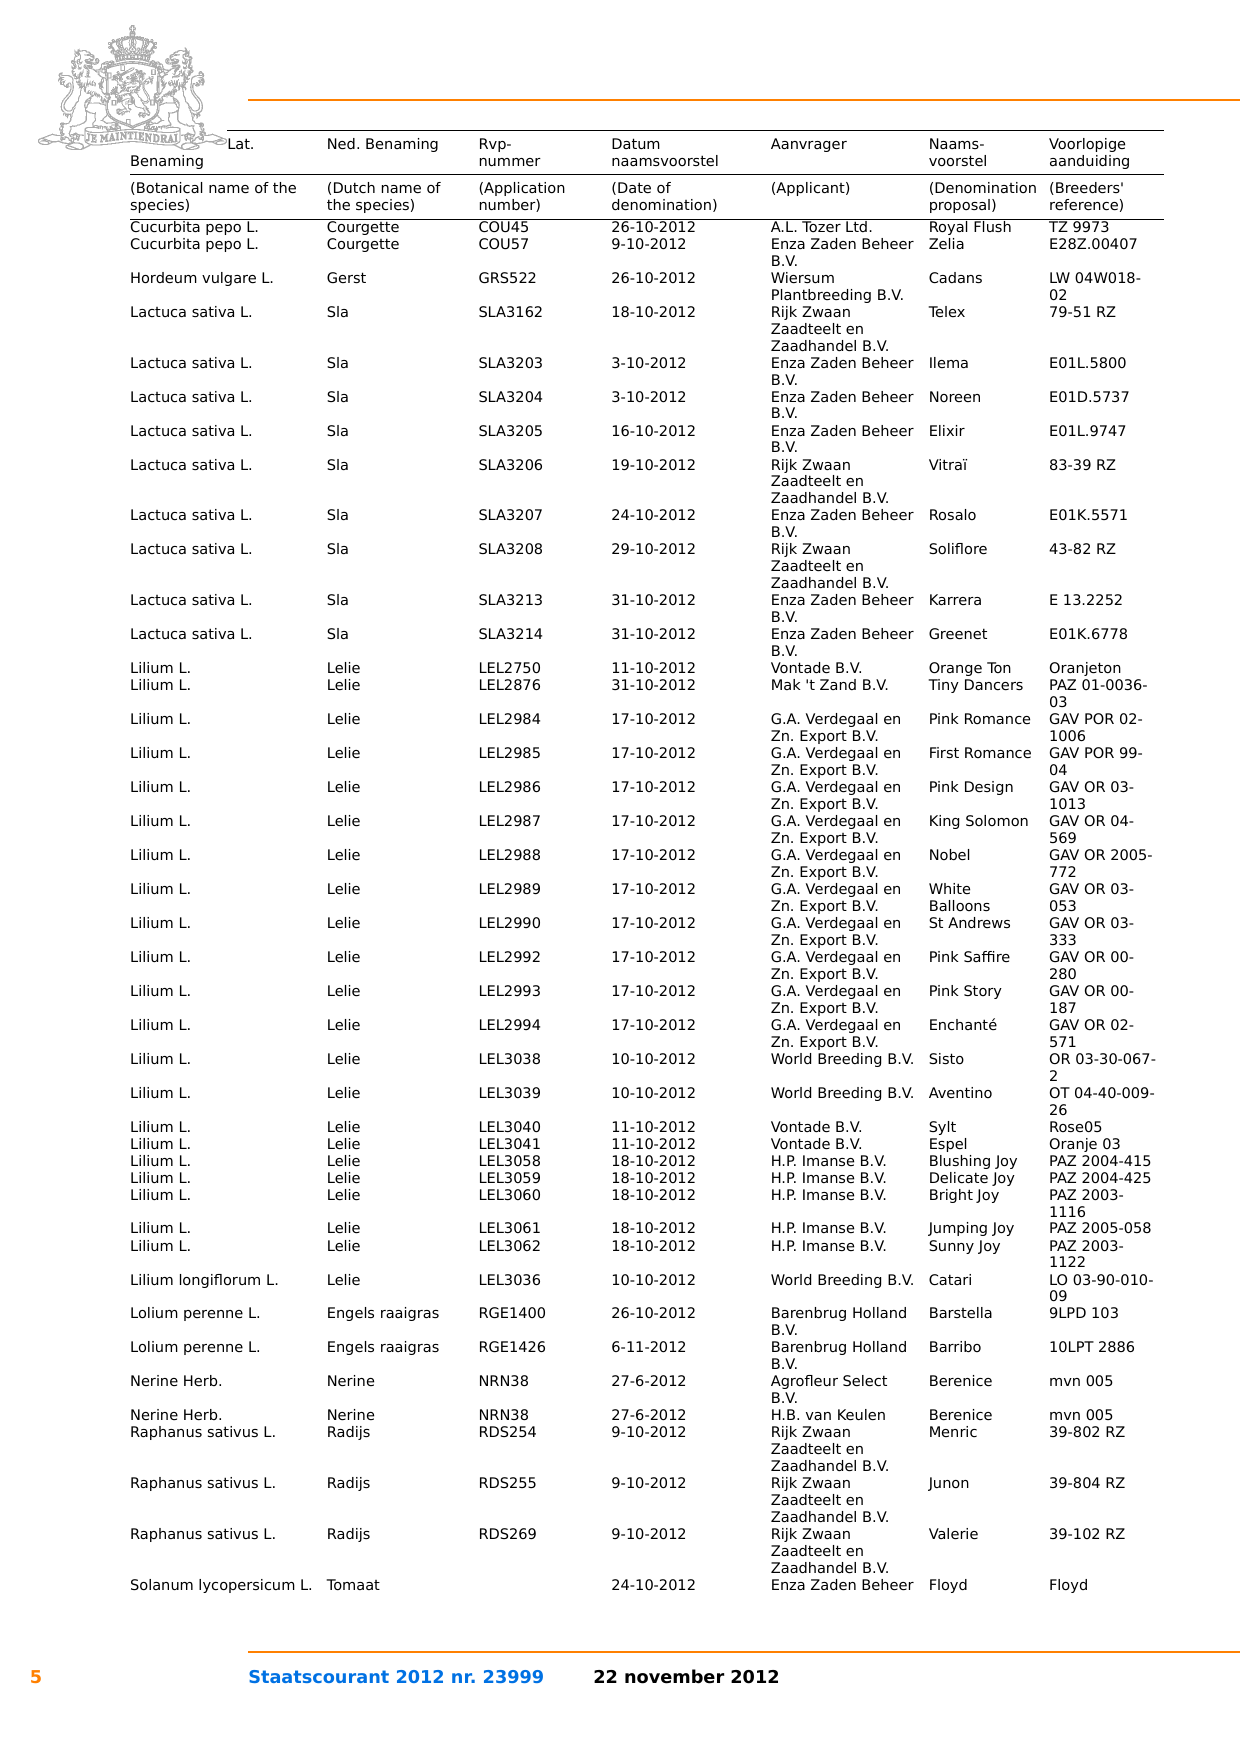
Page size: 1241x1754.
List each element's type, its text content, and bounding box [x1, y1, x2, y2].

table_cell H.P. Imanse B.V. [765, 1186, 922, 1220]
table_cell Berenice [923, 1407, 1043, 1424]
table_cell RGE1426 [472, 1339, 605, 1373]
table_cell Lelie [321, 1186, 472, 1220]
table_cell Lelie [321, 915, 472, 949]
table_cell Lilium L. [130, 813, 321, 847]
table_cell Agrofleur Select B.V. [765, 1373, 922, 1407]
table_cell Lilium L. [130, 779, 321, 813]
table_cell Enza Zaden Beheer B.V. [765, 626, 922, 660]
table_cell LEL2989 [472, 881, 605, 915]
table_cell 18-10-2012 [605, 1186, 765, 1220]
table_cell Lelie [321, 1153, 472, 1169]
table_cell LEL2988 [472, 847, 605, 881]
table_cell GAV OR 04-569 [1043, 813, 1163, 847]
table_cell Nerine [321, 1407, 472, 1424]
table_cell Raphanus sativus L. [130, 1424, 321, 1475]
table_cell G.A. Verdegaal en Zn. Export B.V. [765, 779, 922, 813]
table_cell Lilium L. [130, 847, 321, 881]
table_cell 10-10-2012 [605, 1271, 765, 1305]
table_cell Lelie [321, 1119, 472, 1136]
table_cell Solanum lycopersicum L. [130, 1577, 321, 1594]
table_cell Cadans [923, 270, 1043, 303]
table_cell mvn 005 [1043, 1373, 1163, 1407]
table_cell Lolium perenne L. [130, 1305, 321, 1339]
table_cell G.A. Verdegaal en Zn. Export B.V. [765, 1017, 922, 1051]
table_cell Lelie [321, 1051, 472, 1084]
table_cell GAV OR 03-333 [1043, 915, 1163, 949]
table_cell Enza Zaden Beheer [765, 1577, 922, 1594]
table_cell Engels raaigras [321, 1339, 472, 1373]
table_cell 16-10-2012 [605, 423, 765, 456]
table_cell 9-10-2012 [605, 1526, 765, 1577]
table_cell Lelie [321, 711, 472, 745]
table_cell 83-39 RZ [1043, 456, 1163, 507]
table_cell Lilium L. [130, 1186, 321, 1220]
table_cell Enza Zaden Beheer B.V. [765, 592, 922, 626]
table_cell 17-10-2012 [605, 711, 765, 745]
table_cell Lilium L. [130, 1238, 321, 1271]
table_cell PAZ 2004-425 [1043, 1170, 1163, 1186]
table_cell 11-10-2012 [605, 1119, 765, 1136]
table_cell LEL3036 [472, 1271, 605, 1305]
table_cell Sla [321, 456, 472, 507]
table_cell Pink Romance [923, 711, 1043, 745]
table_cell Radijs [321, 1475, 472, 1526]
table_cell Enza Zaden Beheer B.V. [765, 355, 922, 388]
table_cell 9LPD 103 [1043, 1305, 1163, 1339]
table_cell Lilium L. [130, 745, 321, 779]
table_cell Lilium L. [130, 1051, 321, 1084]
table_cell Nerine Herb. [130, 1407, 321, 1424]
table_cell Rijk Zwaan Zaadteelt en Zaadhandel B.V. [765, 1475, 922, 1526]
table_cell 9-10-2012 [605, 236, 765, 269]
table_cell Junon [923, 1475, 1043, 1526]
table_cell World Breeding B.V. [765, 1085, 922, 1118]
table_header Voorlopige aanduiding [1043, 131, 1163, 174]
table_cell Nerine [321, 1373, 472, 1407]
table_cell 17-10-2012 [605, 745, 765, 779]
table_cell 31-10-2012 [605, 677, 765, 711]
table_cell Courgette [321, 236, 472, 269]
table_cell GAV OR 00-280 [1043, 949, 1163, 983]
table_cell Lilium longiflorum L. [130, 1271, 321, 1305]
table_cell 17-10-2012 [605, 1017, 765, 1051]
table_cell LEL3059 [472, 1170, 605, 1186]
table_cell Lelie [321, 1220, 472, 1237]
table_cell Lelie [321, 779, 472, 813]
table_cell SLA3204 [472, 389, 605, 422]
table_cell Tiny Dancers [923, 677, 1043, 711]
table_cell Vontade B.V. [765, 660, 922, 677]
picture [38, 25, 227, 150]
table_cell RDS254 [472, 1424, 605, 1475]
table_cell Lactuca sativa L. [130, 626, 321, 660]
table_cell Lactuca sativa L. [130, 389, 321, 422]
table_cell Oranjeton [1043, 660, 1163, 677]
table_cell G.A. Verdegaal en Zn. Export B.V. [765, 813, 922, 847]
table_cell Lilium L. [130, 949, 321, 983]
table_cell LEL2987 [472, 813, 605, 847]
table_header Lat. Benaming [130, 131, 321, 174]
table_cell LEL3038 [472, 1051, 605, 1084]
table_cell Vontade B.V. [765, 1119, 922, 1136]
table_cell SLA3205 [472, 423, 605, 456]
table_cell Engels raaigras [321, 1305, 472, 1339]
table_cell Lelie [321, 677, 472, 711]
table_cell Soliflore [923, 541, 1043, 592]
table_cell White Balloons [923, 881, 1043, 915]
table_cell 11-10-2012 [605, 660, 765, 677]
table_cell Floyd [923, 1577, 1043, 1594]
table_cell Lilium L. [130, 660, 321, 677]
table_cell G.A. Verdegaal en Zn. Export B.V. [765, 711, 922, 745]
table_cell Pink Saffire [923, 949, 1043, 983]
table_cell Raphanus sativus L. [130, 1475, 321, 1526]
table_cell Lelie [321, 983, 472, 1017]
table_cell LEL3061 [472, 1220, 605, 1237]
table_cell E28Z.00407 [1043, 236, 1163, 269]
table_cell G.A. Verdegaal en Zn. Export B.V. [765, 915, 922, 949]
table_cell TZ 9973 [1043, 220, 1163, 236]
table_cell Catari [923, 1271, 1043, 1305]
table_cell 18-10-2012 [605, 1220, 765, 1237]
table_cell LEL2984 [472, 711, 605, 745]
table_cell Sisto [923, 1051, 1043, 1084]
table_cell Espel [923, 1136, 1043, 1152]
table_cell Oranje 03 [1043, 1136, 1163, 1152]
table_cell G.A. Verdegaal en Zn. Export B.V. [765, 983, 922, 1017]
table_cell LW 04W018-02 [1043, 270, 1163, 303]
table_cell 43-82 RZ [1043, 541, 1163, 592]
table_cell 29-10-2012 [605, 541, 765, 592]
table_cell 9-10-2012 [605, 1475, 765, 1526]
table_cell 79-51 RZ [1043, 304, 1163, 354]
table_cell Rijk Zwaan Zaadteelt en Zaadhandel B.V. [765, 1424, 922, 1475]
table_cell 24-10-2012 [605, 507, 765, 541]
table_cell E01D.5737 [1043, 389, 1163, 422]
table_cell 31-10-2012 [605, 592, 765, 626]
table_cell Lactuca sativa L. [130, 541, 321, 592]
table_cell Lelie [321, 847, 472, 881]
table_cell Tomaat [321, 1577, 472, 1594]
table_cell G.A. Verdegaal en Zn. Export B.V. [765, 847, 922, 881]
table_cell GAV POR 99-04 [1043, 745, 1163, 779]
table_cell H.P. Imanse B.V. [765, 1220, 922, 1237]
table_cell (Dutch name of the species) [321, 175, 472, 219]
table_cell LEL3041 [472, 1136, 605, 1152]
table_cell Lelie [321, 1271, 472, 1305]
table_cell Lilium L. [130, 881, 321, 915]
table_cell 26-10-2012 [605, 270, 765, 303]
table_cell 17-10-2012 [605, 779, 765, 813]
table_cell Lactuca sativa L. [130, 507, 321, 541]
table_cell A.L. Tozer Ltd. [765, 220, 922, 236]
table_cell Lelie [321, 881, 472, 915]
table_cell Nobel [923, 847, 1043, 881]
table_cell Mak 't Zand B.V. [765, 677, 922, 711]
table_header Rvp- nummer [472, 131, 605, 174]
table_cell 26-10-2012 [605, 220, 765, 236]
table_cell PAZ 2005-058 [1043, 1220, 1163, 1237]
table_cell Sla [321, 541, 472, 592]
table_header Naams- voorstel [923, 131, 1043, 174]
table_cell 17-10-2012 [605, 813, 765, 847]
table_header Ned. Benaming [321, 131, 472, 174]
table_cell LEL2994 [472, 1017, 605, 1051]
table_cell RDS269 [472, 1526, 605, 1577]
table_cell LEL2990 [472, 915, 605, 949]
table_cell 39-802 RZ [1043, 1424, 1163, 1475]
table_cell Sunny Joy [923, 1238, 1043, 1271]
table_cell Bright Joy [923, 1186, 1043, 1220]
table_cell Enza Zaden Beheer B.V. [765, 423, 922, 456]
table_cell Aventino [923, 1085, 1043, 1118]
table_cell PAZ 2003-1122 [1043, 1238, 1163, 1271]
table_cell Rosalo [923, 507, 1043, 541]
table_cell GAV OR 03-1013 [1043, 779, 1163, 813]
table_cell H.P. Imanse B.V. [765, 1153, 922, 1169]
table_cell Elixir [923, 423, 1043, 456]
table_cell Rijk Zwaan Zaadteelt en Zaadhandel B.V. [765, 541, 922, 592]
table_header Datum naamsvoorstel [605, 131, 765, 174]
table_cell NRN38 [472, 1407, 605, 1424]
table_cell Sylt [923, 1119, 1043, 1136]
table_cell Lelie [321, 1170, 472, 1186]
table_cell PAZ 01-0036-03 [1043, 677, 1163, 711]
table_cell OT 04-40-009-26 [1043, 1085, 1163, 1118]
table_cell Lactuca sativa L. [130, 304, 321, 354]
table_cell Lelie [321, 1085, 472, 1118]
table_cell Jumping Joy [923, 1220, 1043, 1237]
table_cell E01L.5800 [1043, 355, 1163, 388]
table_cell Lilium L. [130, 1153, 321, 1169]
table_cell 17-10-2012 [605, 881, 765, 915]
table_cell Rijk Zwaan Zaadteelt en Zaadhandel B.V. [765, 1526, 922, 1577]
table_cell 19-10-2012 [605, 456, 765, 507]
table_cell Sla [321, 507, 472, 541]
table_cell 17-10-2012 [605, 949, 765, 983]
table_cell Barribo [923, 1339, 1043, 1373]
table_cell Menric [923, 1424, 1043, 1475]
table_cell Barenbrug Holland B.V. [765, 1305, 922, 1339]
table_cell World Breeding B.V. [765, 1271, 922, 1305]
table_cell Lilium L. [130, 1017, 321, 1051]
table_cell Pink Design [923, 779, 1043, 813]
table_cell Ilema [923, 355, 1043, 388]
table_cell Sla [321, 304, 472, 354]
table_cell G.A. Verdegaal en Zn. Export B.V. [765, 949, 922, 983]
table_cell 6-11-2012 [605, 1339, 765, 1373]
table_cell Lactuca sativa L. [130, 592, 321, 626]
table_cell [472, 1577, 605, 1594]
table_cell Lilium L. [130, 1220, 321, 1237]
table_cell Courgette [321, 220, 472, 236]
table_cell (Applicant) [765, 175, 922, 219]
table_cell St Andrews [923, 915, 1043, 949]
table_cell 26-10-2012 [605, 1305, 765, 1339]
table_cell Rose05 [1043, 1119, 1163, 1136]
table_header Aanvrager [765, 131, 922, 174]
table_cell NRN38 [472, 1373, 605, 1407]
table_cell LEL2992 [472, 949, 605, 983]
table_cell Vitraï [923, 456, 1043, 507]
table_cell 17-10-2012 [605, 847, 765, 881]
table_cell Enza Zaden Beheer B.V. [765, 507, 922, 541]
table_cell Lelie [321, 1017, 472, 1051]
table_cell Lilium L. [130, 711, 321, 745]
table_cell Barstella [923, 1305, 1043, 1339]
table_cell King Solomon [923, 813, 1043, 847]
table_cell LEL2993 [472, 983, 605, 1017]
table_cell GRS522 [472, 270, 605, 303]
table_cell SLA3162 [472, 304, 605, 354]
table_cell Royal Flush [923, 220, 1043, 236]
table_cell LEL3058 [472, 1153, 605, 1169]
table_cell LEL2750 [472, 660, 605, 677]
table_cell 17-10-2012 [605, 915, 765, 949]
table_cell GAV OR 03-053 [1043, 881, 1163, 915]
table_cell LEL3060 [472, 1186, 605, 1220]
table_cell SLA3213 [472, 592, 605, 626]
table_cell PAZ 2004-415 [1043, 1153, 1163, 1169]
table_cell LEL3062 [472, 1238, 605, 1271]
table_cell SLA3208 [472, 541, 605, 592]
table_cell H.B. van Keulen [765, 1407, 922, 1424]
table_cell Sla [321, 389, 472, 422]
table_cell First Romance [923, 745, 1043, 779]
table_cell Raphanus sativus L. [130, 1526, 321, 1577]
table_cell Lelie [321, 949, 472, 983]
table_cell Sla [321, 592, 472, 626]
table_cell LEL3040 [472, 1119, 605, 1136]
table_cell G.A. Verdegaal en Zn. Export B.V. [765, 745, 922, 779]
table_cell Cucurbita pepo L. [130, 236, 321, 269]
table_cell 31-10-2012 [605, 626, 765, 660]
table_cell (Application number) [472, 175, 605, 219]
table_cell (Denomination proposal) [923, 175, 1043, 219]
table_cell 39-804 RZ [1043, 1475, 1163, 1526]
table_cell World Breeding B.V. [765, 1051, 922, 1084]
table_cell GAV OR 02-571 [1043, 1017, 1163, 1051]
table_cell SLA3206 [472, 456, 605, 507]
table_cell E01K.6778 [1043, 626, 1163, 660]
table_cell Lelie [321, 1136, 472, 1152]
table_cell Barenbrug Holland B.V. [765, 1339, 922, 1373]
table_cell 10-10-2012 [605, 1085, 765, 1118]
table_cell LO 03-90-010-09 [1043, 1271, 1163, 1305]
table_cell GAV OR 00-187 [1043, 983, 1163, 1017]
table_cell H.P. Imanse B.V. [765, 1170, 922, 1186]
table_cell Lilium L. [130, 677, 321, 711]
table_cell Zelia [923, 236, 1043, 269]
table_cell SLA3203 [472, 355, 605, 388]
table_cell GAV OR 2005-772 [1043, 847, 1163, 881]
table_cell Telex [923, 304, 1043, 354]
table_cell (Breeders' reference) [1043, 175, 1163, 219]
table_cell LEL2986 [472, 779, 605, 813]
table_cell Lelie [321, 745, 472, 779]
table_cell Lelie [321, 660, 472, 677]
table_cell Rijk Zwaan Zaadteelt en Zaadhandel B.V. [765, 456, 922, 507]
table_cell LEL2985 [472, 745, 605, 779]
table_cell 10LPT 2886 [1043, 1339, 1163, 1373]
table_cell 18-10-2012 [605, 304, 765, 354]
table_cell Enchanté [923, 1017, 1043, 1051]
table_cell SLA3207 [472, 507, 605, 541]
table_cell RDS255 [472, 1475, 605, 1526]
table_cell (Botanical name of the species) [130, 175, 321, 219]
table_cell Floyd [1043, 1577, 1163, 1594]
table_cell 18-10-2012 [605, 1170, 765, 1186]
table_cell Lelie [321, 813, 472, 847]
table_cell Lactuca sativa L. [130, 423, 321, 456]
table_cell Vontade B.V. [765, 1136, 922, 1152]
table_cell 11-10-2012 [605, 1136, 765, 1152]
table_cell Nerine Herb. [130, 1373, 321, 1407]
table_cell Enza Zaden Beheer B.V. [765, 389, 922, 422]
table_cell 3-10-2012 [605, 355, 765, 388]
table_cell 10-10-2012 [605, 1051, 765, 1084]
table_cell COU45 [472, 220, 605, 236]
table_cell 17-10-2012 [605, 983, 765, 1017]
table_cell 27-6-2012 [605, 1373, 765, 1407]
table_cell Karrera [923, 592, 1043, 626]
table_cell Radijs [321, 1526, 472, 1577]
table_cell PAZ 2003-1116 [1043, 1186, 1163, 1220]
table_cell 39-102 RZ [1043, 1526, 1163, 1577]
table_cell Lolium perenne L. [130, 1339, 321, 1373]
table_cell Sla [321, 355, 472, 388]
table_cell 24-10-2012 [605, 1577, 765, 1594]
table_cell E 13.2252 [1043, 592, 1163, 626]
table_cell LEL2876 [472, 677, 605, 711]
table_cell G.A. Verdegaal en Zn. Export B.V. [765, 881, 922, 915]
table_cell OR 03-30-067-2 [1043, 1051, 1163, 1084]
table_cell Radijs [321, 1424, 472, 1475]
table_cell Lilium L. [130, 915, 321, 949]
table_cell 18-10-2012 [605, 1238, 765, 1271]
table_cell LEL3039 [472, 1085, 605, 1118]
table_cell Cucurbita pepo L. [130, 220, 321, 236]
table_cell Blushing Joy [923, 1153, 1043, 1169]
table_cell Valerie [923, 1526, 1043, 1577]
table_cell Enza Zaden Beheer B.V. [765, 236, 922, 269]
table_cell Sla [321, 423, 472, 456]
table_cell Noreen [923, 389, 1043, 422]
table_cell Berenice [923, 1373, 1043, 1407]
table_cell Delicate Joy [923, 1170, 1043, 1186]
table_cell SLA3214 [472, 626, 605, 660]
table_cell Lilium L. [130, 1170, 321, 1186]
table_cell Orange Ton [923, 660, 1043, 677]
table_cell Lilium L. [130, 983, 321, 1017]
table_cell COU57 [472, 236, 605, 269]
table_cell Lelie [321, 1238, 472, 1271]
table_cell E01L.9747 [1043, 423, 1163, 456]
table_cell RGE1400 [472, 1305, 605, 1339]
table_cell Lilium L. [130, 1119, 321, 1136]
table_cell 27-6-2012 [605, 1407, 765, 1424]
table_cell Hordeum vulgare L. [130, 270, 321, 303]
table_cell Lactuca sativa L. [130, 355, 321, 388]
table_cell GAV POR 02-1006 [1043, 711, 1163, 745]
table_cell Lilium L. [130, 1136, 321, 1152]
table_cell Lactuca sativa L. [130, 456, 321, 507]
table_cell (Date of denomination) [605, 175, 765, 219]
table_cell 9-10-2012 [605, 1424, 765, 1475]
table_cell 3-10-2012 [605, 389, 765, 422]
table_cell Sla [321, 626, 472, 660]
table_cell Rijk Zwaan Zaadteelt en Zaadhandel B.V. [765, 304, 922, 354]
table_cell E01K.5571 [1043, 507, 1163, 541]
table_cell Gerst [321, 270, 472, 303]
table_cell mvn 005 [1043, 1407, 1163, 1424]
table_cell H.P. Imanse B.V. [765, 1238, 922, 1271]
table_cell Wiersum Plantbreeding B.V. [765, 270, 922, 303]
table_cell 18-10-2012 [605, 1153, 765, 1169]
table_cell Lilium L. [130, 1085, 321, 1118]
table_cell Pink Story [923, 983, 1043, 1017]
table_cell Greenet [923, 626, 1043, 660]
